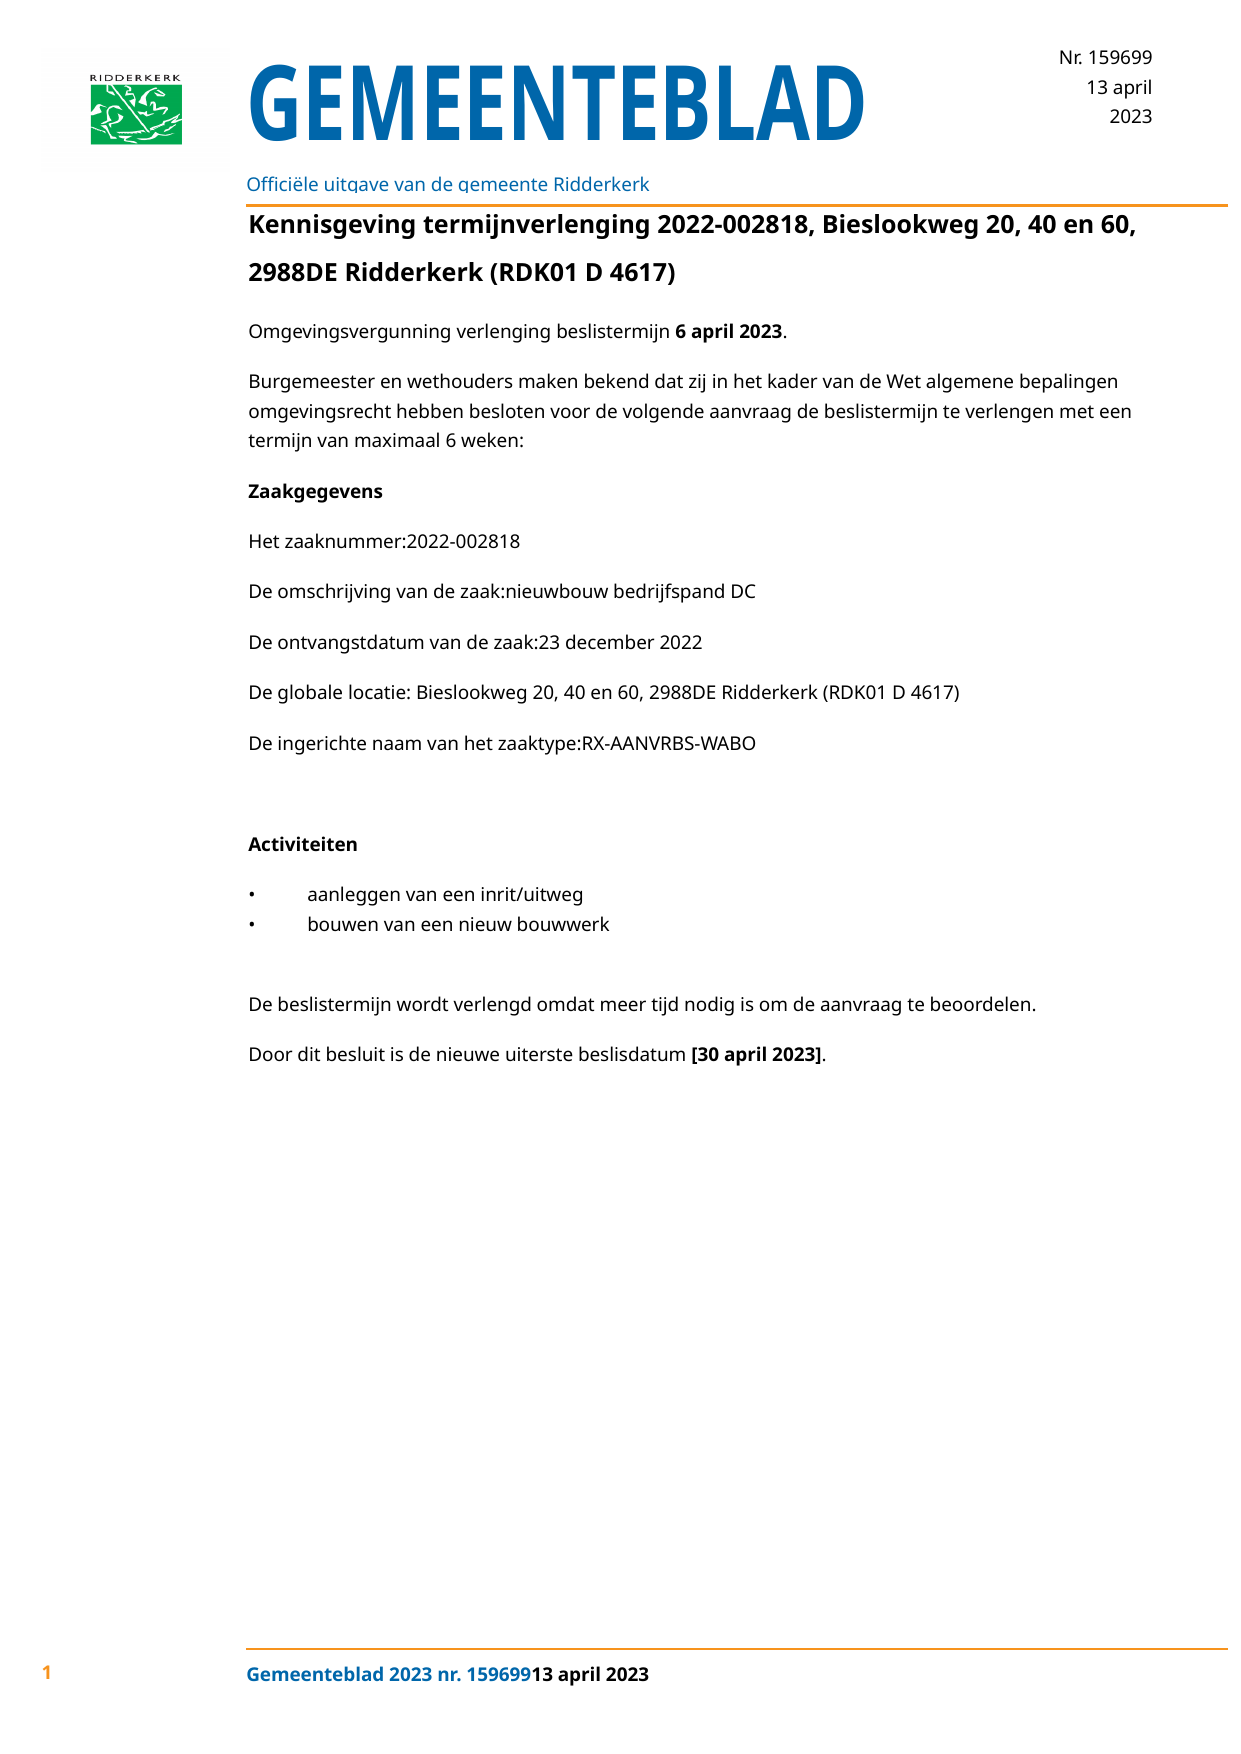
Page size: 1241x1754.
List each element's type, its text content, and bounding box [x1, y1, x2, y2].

text Burgemeester en wethouders maken bekend dat zij in het kader van de Wet algemene bepalingen omgevingsrecht hebben besloten voor de volgende aanvraag de beslistermijn te verlengen met een termijn van maximaal 6 weken: [248, 368, 1152, 453]
text De beslistermijn wordt verlengd omdat meer tijd nodig is om de aanvraag te beoordelen. [248, 991, 1152, 1017]
text Kennisgeving termijnverlenging 2022-002818, Bieslookweg 20, 40 en 60, 2988DE Ridderkerk (RDK01 D 4617) [248, 207, 1152, 288]
text Activiteiten [248, 831, 1152, 857]
text De ingerichte naam van het zaaktype:RX-AANVRBS-WABO [248, 730, 1152, 756]
text De omschrijving van de zaak:nieuwbouw bedrijfspand DC [248, 579, 1152, 604]
text Omgevingsvergunning verlenging beslistermijn 6 april 2023. [248, 318, 1152, 344]
picture [41, 47, 231, 172]
list aanleggen van een inrit/uitweg [248, 881, 1152, 907]
text Door dit besluit is de nieuwe uiterste beslisdatum [30 april 2023]. [248, 1041, 1152, 1067]
text Het zaaknummer:2022-002818 [248, 528, 1152, 554]
text De globale locatie: Bieslookweg 20, 40 en 60, 2988DE Ridderkerk (RDK01 D 4617) [248, 679, 1152, 705]
text Zaakgegevens [248, 478, 1152, 504]
text De ontvangstdatum van de zaak:23 december 2022 [248, 629, 1152, 655]
list bouwen van een nieuw bouwwerk [248, 911, 1152, 937]
